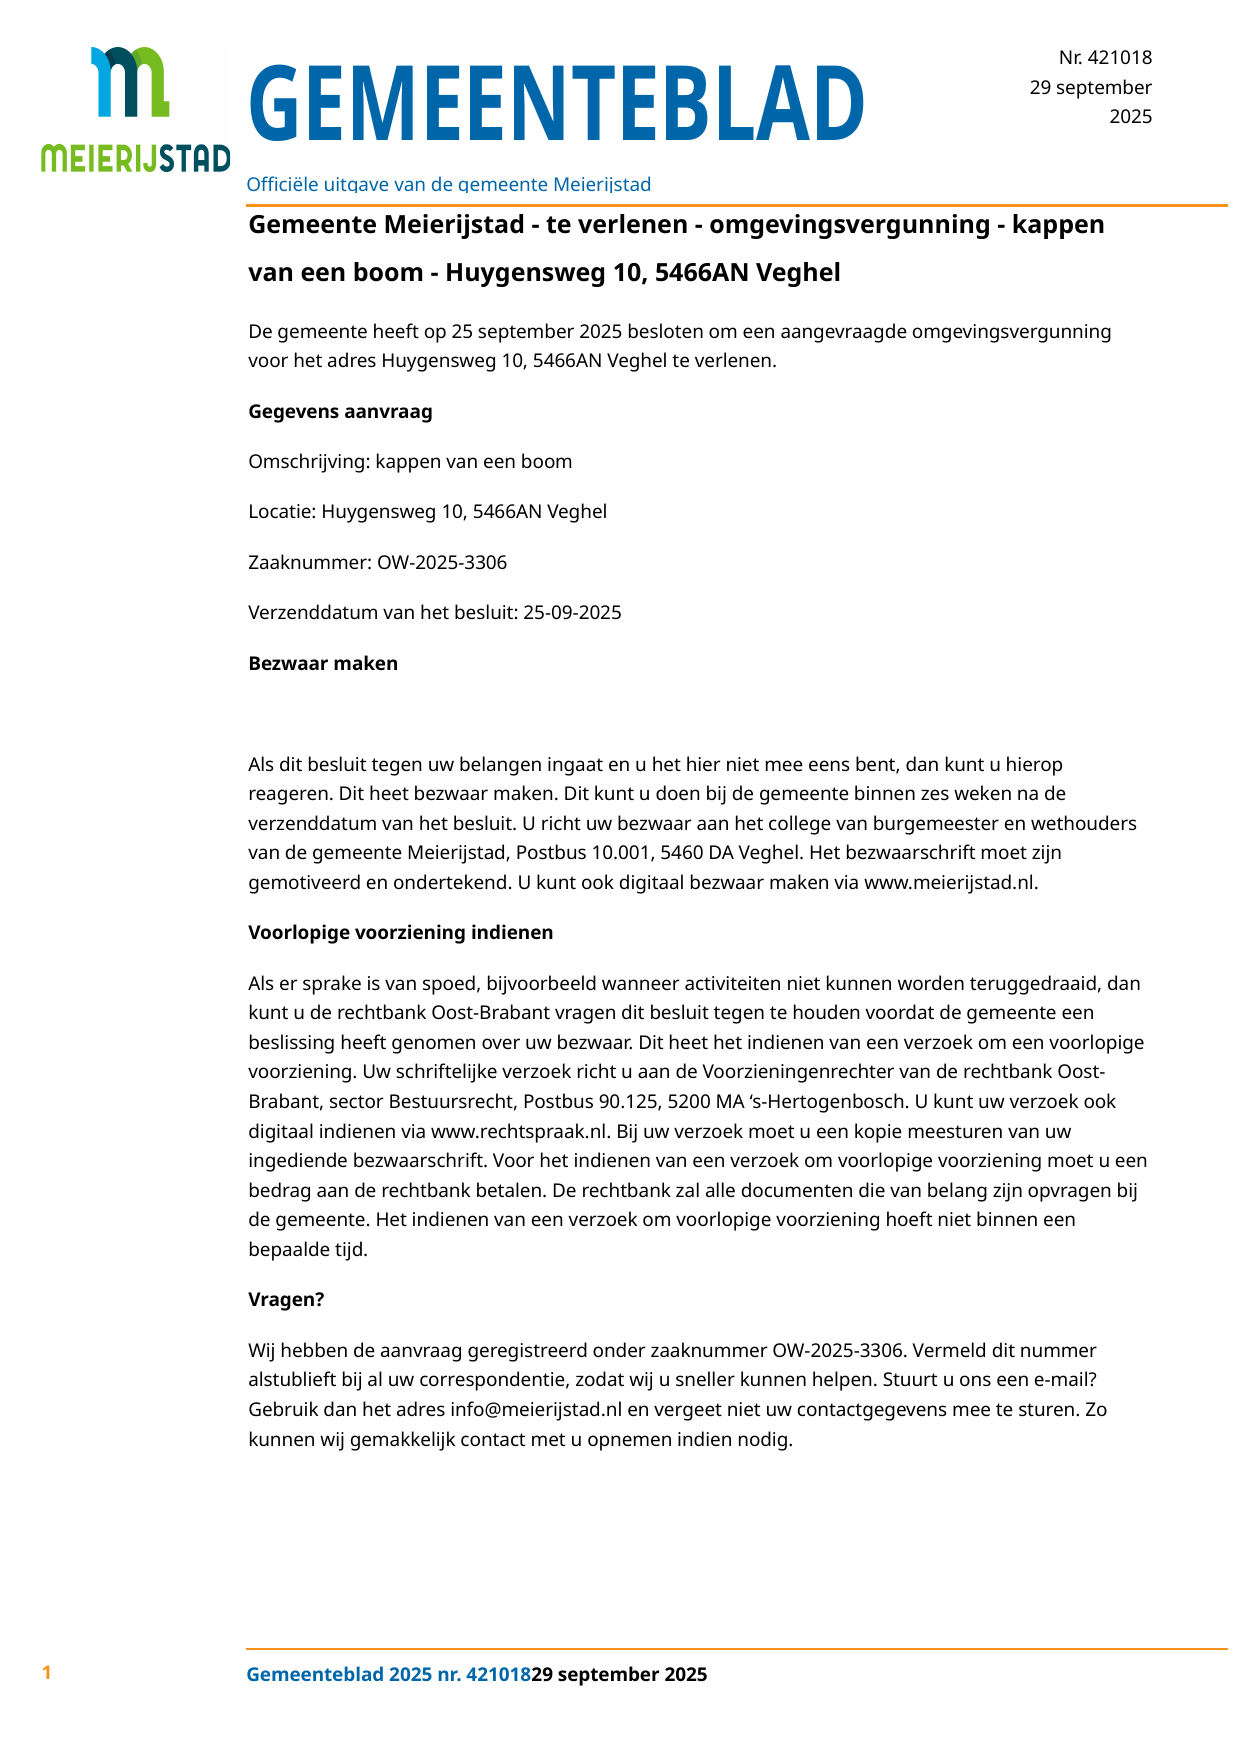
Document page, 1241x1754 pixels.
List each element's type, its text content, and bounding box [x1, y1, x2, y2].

text De gemeente heeft op 25 september 2025 besloten om een aangevraagde omgevingsvergunning voor het adres Huygensweg 10, 5466AN Veghel te verlenen. [248, 318, 1152, 373]
text Omschrijving: kappen van een boom [248, 448, 1152, 474]
text Vragen? [248, 1287, 1152, 1312]
text Gegevens aanvraag [248, 398, 1152, 424]
text Als dit besluit tegen uw belangen ingaat en u het hier niet mee eens bent, dan kunt u hierop reageren. Dit heet bezwaar maken. Dit kunt u doen bij de gemeente binnen zes weken na de verzenddatum van het besluit. U richt uw bezwaar aan het college van burgemeester en wethouders van de gemeente Meierijstad, Postbus 10.001, 5460 DA Veghel. Het bezwaarschrift moet zijn gemotiveerd en ondertekend. U kunt ook digitaal bezwaar maken via www.meierijstad.nl. [248, 751, 1152, 895]
text Als er sprake is van spoed, bijvoorbeeld wanneer activiteiten niet kunnen worden teruggedraaid, dan kunt u de rechtbank Oost-Brabant vragen dit besluit tegen te houden voordat de gemeente een beslissing heeft genomen over uw bezwaar. Dit heet het indienen van een verzoek om een voorlopige voorziening. Uw schriftelijke verzoek richt u aan de Voorzieningenrechter van de rechtbank Oost-Brabant, sector Bestuursrecht, Postbus 90.125, 5200 MA ‘s-Hertogenbosch. U kunt uw verzoek ook digitaal indienen via www.rechtspraak.nl. Bij uw verzoek moet u een kopie meesturen van uw ingediende bezwaarschrift. Voor het indienen van een verzoek om voorlopige voorziening moet u een bedrag aan de rechtbank betalen. De rechtbank zal alle documenten die van belang zijn opvragen bij de gemeente. Het indienen van een verzoek om voorlopige voorziening hoeft niet binnen een bepaalde tijd. [248, 970, 1152, 1262]
text Bezwaar maken [248, 650, 1152, 676]
picture [41, 47, 231, 172]
text Voorlopige voorziening indienen [248, 919, 1152, 945]
text Wij hebben de aanvraag geregistreerd onder zaaknummer OW-2025-3306. Vermeld dit nummer alstublieft bij al uw correspondentie, zodat wij u sneller kunnen helpen. Stuurt u ons een e-mail? Gebruik dan het adres info@meierijstad.nl en vergeet niet uw contactgegevens mee te sturen. Zo kunnen wij gemakkelijk contact met u opnemen indien nodig. [248, 1337, 1152, 1452]
text Gemeente Meierijstad - te verlenen - omgevingsvergunning - kappen van een boom - Huygensweg 10, 5466AN Veghel [248, 207, 1152, 288]
text Zaaknummer: OW-2025-3306 [248, 549, 1152, 575]
text Verzenddatum van het besluit: 25-09-2025 [248, 599, 1152, 625]
text Locatie: Huygensweg 10, 5466AN Veghel [248, 499, 1152, 524]
